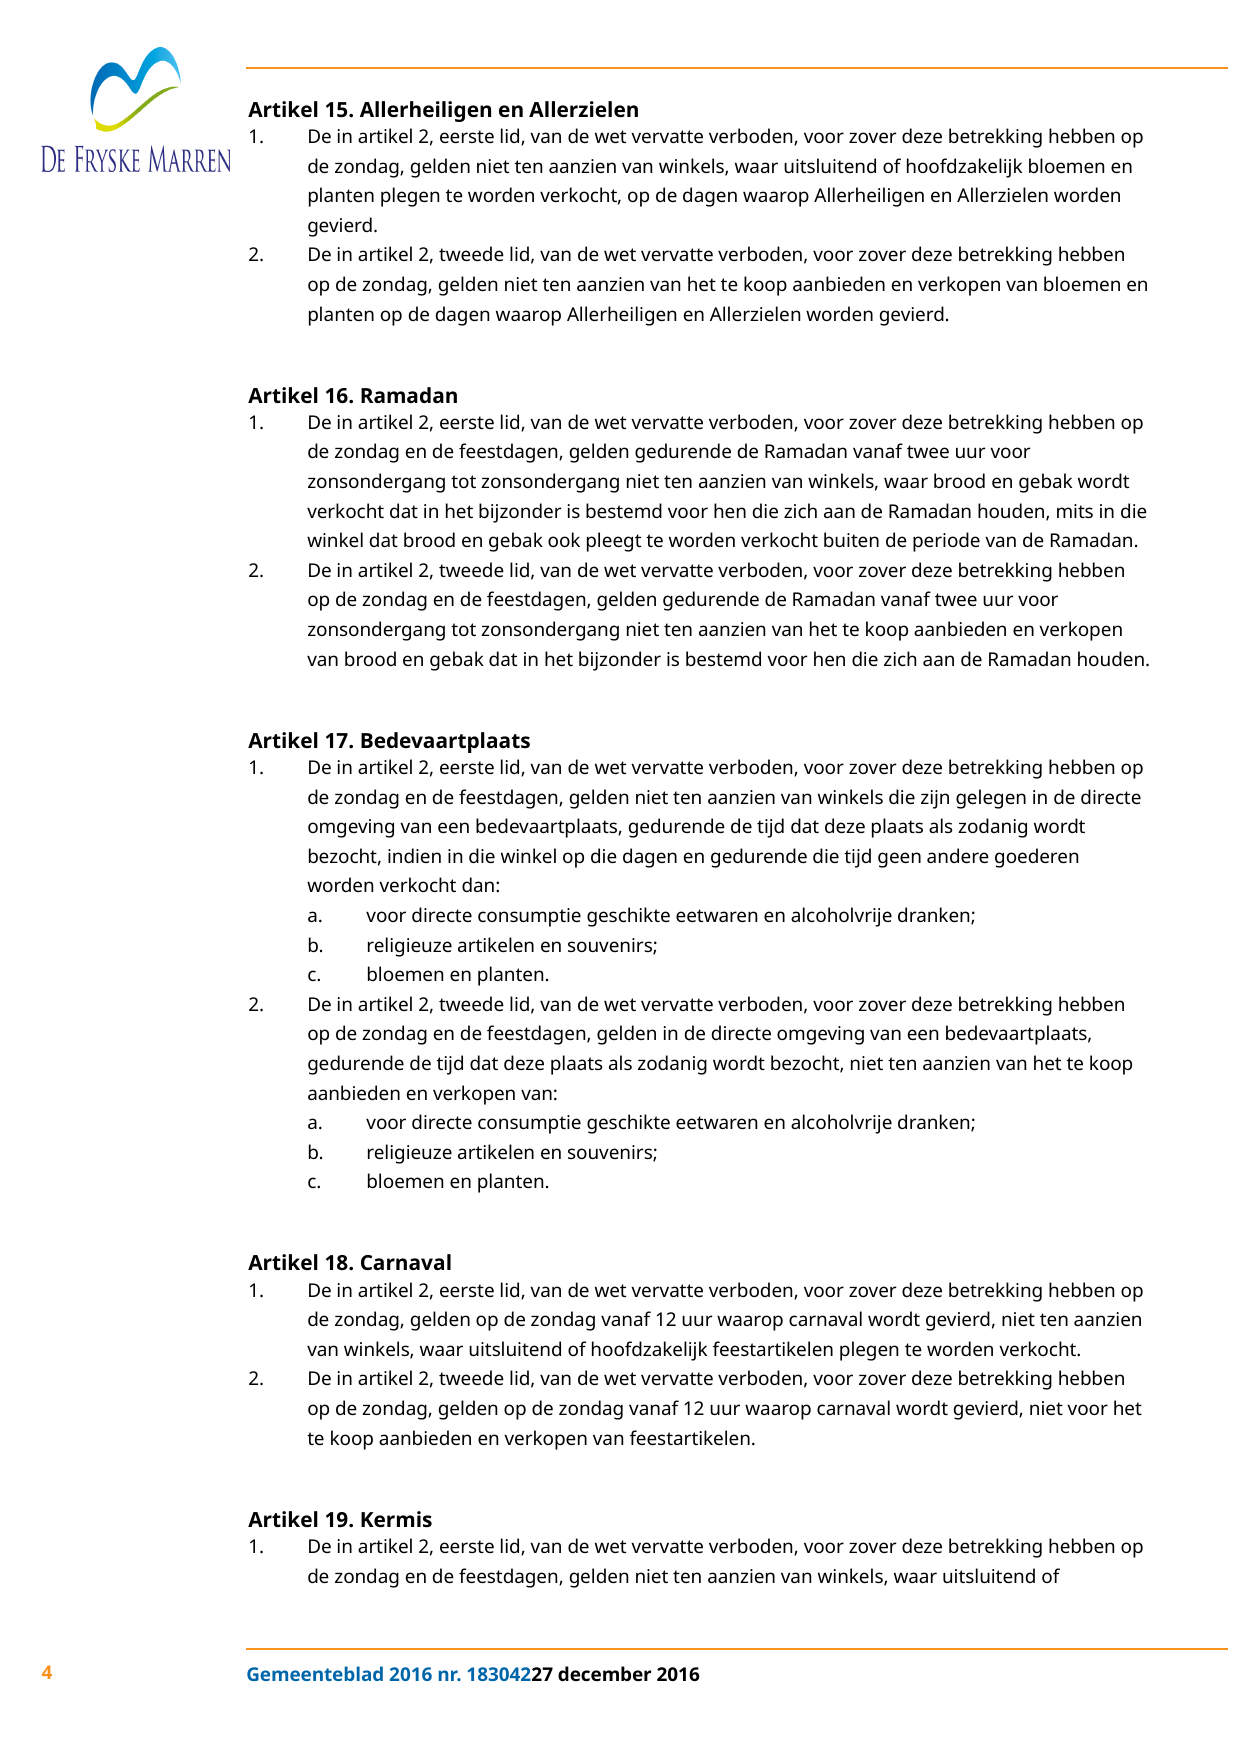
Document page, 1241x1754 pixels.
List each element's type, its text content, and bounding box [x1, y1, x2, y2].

list De in artikel 2, eerste lid, van de wet vervatte verboden, voor zover deze betrekking hebben op de zondag en de feestdagen, gelden niet ten aanzien van winkels die zijn gelegen in de directe omgeving van een bedevaartplaats, gedurende de tijd dat deze plaats als zodanig wordt bezocht, indien in die winkel op die dagen en gedurende die tijd geen andere goederen worden verkocht dan: [248, 754, 1152, 898]
text Artikel 17. Bedevaartplaats [248, 726, 1152, 754]
list De in artikel 2, tweede lid, van de wet vervatte verboden, voor zover deze betrekking hebben op de zondag en de feestdagen, gelden in de directe omgeving van een bedevaartplaats, gedurende de tijd dat deze plaats als zodanig wordt bezocht, niet ten aanzien van het te koop aanbieden en verkopen van: [248, 991, 1152, 1105]
picture [41, 47, 231, 172]
list religieuze artikelen en souvenirs; [307, 1139, 1152, 1164]
list voor directe consumptie geschikte eetwaren en alcoholvrije dranken; [307, 902, 1152, 928]
list De in artikel 2, eerste lid, van de wet vervatte verboden, voor zover deze betrekking hebben op de zondag, gelden niet ten aanzien van winkels, waar uitsluitend of hoofdzakelijk bloemen en planten plegen te worden verkocht, op de dagen waarop Allerheiligen en Allerzielen worden gevierd. [248, 123, 1152, 238]
list De in artikel 2, tweede lid, van de wet vervatte verboden, voor zover deze betrekking hebben op de zondag en de feestdagen, gelden gedurende de Ramadan vanaf twee uur voor zonsondergang tot zonsondergang niet ten aanzien van het te koop aanbieden en verkopen van brood en gebak dat in het bijzonder is bestemd voor hen die zich aan de Ramadan houden. [248, 557, 1152, 672]
text Artikel 18. Carnaval [248, 1248, 1152, 1277]
list De in artikel 2, eerste lid, van de wet vervatte verboden, voor zover deze betrekking hebben op de zondag en de feestdagen, gelden niet ten aanzien van winkels, waar uitsluitend of [248, 1533, 1152, 1588]
text Artikel 16. Ramadan [248, 381, 1152, 409]
text Artikel 19. Kermis [248, 1505, 1152, 1533]
list De in artikel 2, eerste lid, van de wet vervatte verboden, voor zover deze betrekking hebben op de zondag, gelden op de zondag vanaf 12 uur waarop carnaval wordt gevierd, niet ten aanzien van winkels, waar uitsluitend of hoofdzakelijk feestartikelen plegen te worden verkocht. [248, 1277, 1152, 1362]
list bloemen en planten. [307, 961, 1152, 987]
list De in artikel 2, eerste lid, van de wet vervatte verboden, voor zover deze betrekking hebben op de zondag en de feestdagen, gelden gedurende de Ramadan vanaf twee uur voor zonsondergang tot zonsondergang niet ten aanzien van winkels, waar brood en gebak wordt verkocht dat in het bijzonder is bestemd voor hen die zich aan de Ramadan houden, mits in die winkel dat brood en gebak ook pleegt te worden verkocht buiten de periode van de Ramadan. [248, 409, 1152, 553]
list voor directe consumptie geschikte eetwaren en alcoholvrije dranken; [307, 1109, 1152, 1135]
list religieuze artikelen en souvenirs; [307, 932, 1152, 957]
list De in artikel 2, tweede lid, van de wet vervatte verboden, voor zover deze betrekking hebben op de zondag, gelden op de zondag vanaf 12 uur waarop carnaval wordt gevierd, niet voor het te koop aanbieden en verkopen van feestartikelen. [248, 1366, 1152, 1451]
list bloemen en planten. [307, 1168, 1152, 1194]
text Artikel 15. Allerheiligen en Allerzielen [248, 95, 1152, 123]
list De in artikel 2, tweede lid, van de wet vervatte verboden, voor zover deze betrekking hebben op de zondag, gelden niet ten aanzien van het te koop aanbieden en verkopen van bloemen en planten op de dagen waarop Allerheiligen en Allerzielen worden gevierd. [248, 242, 1152, 326]
